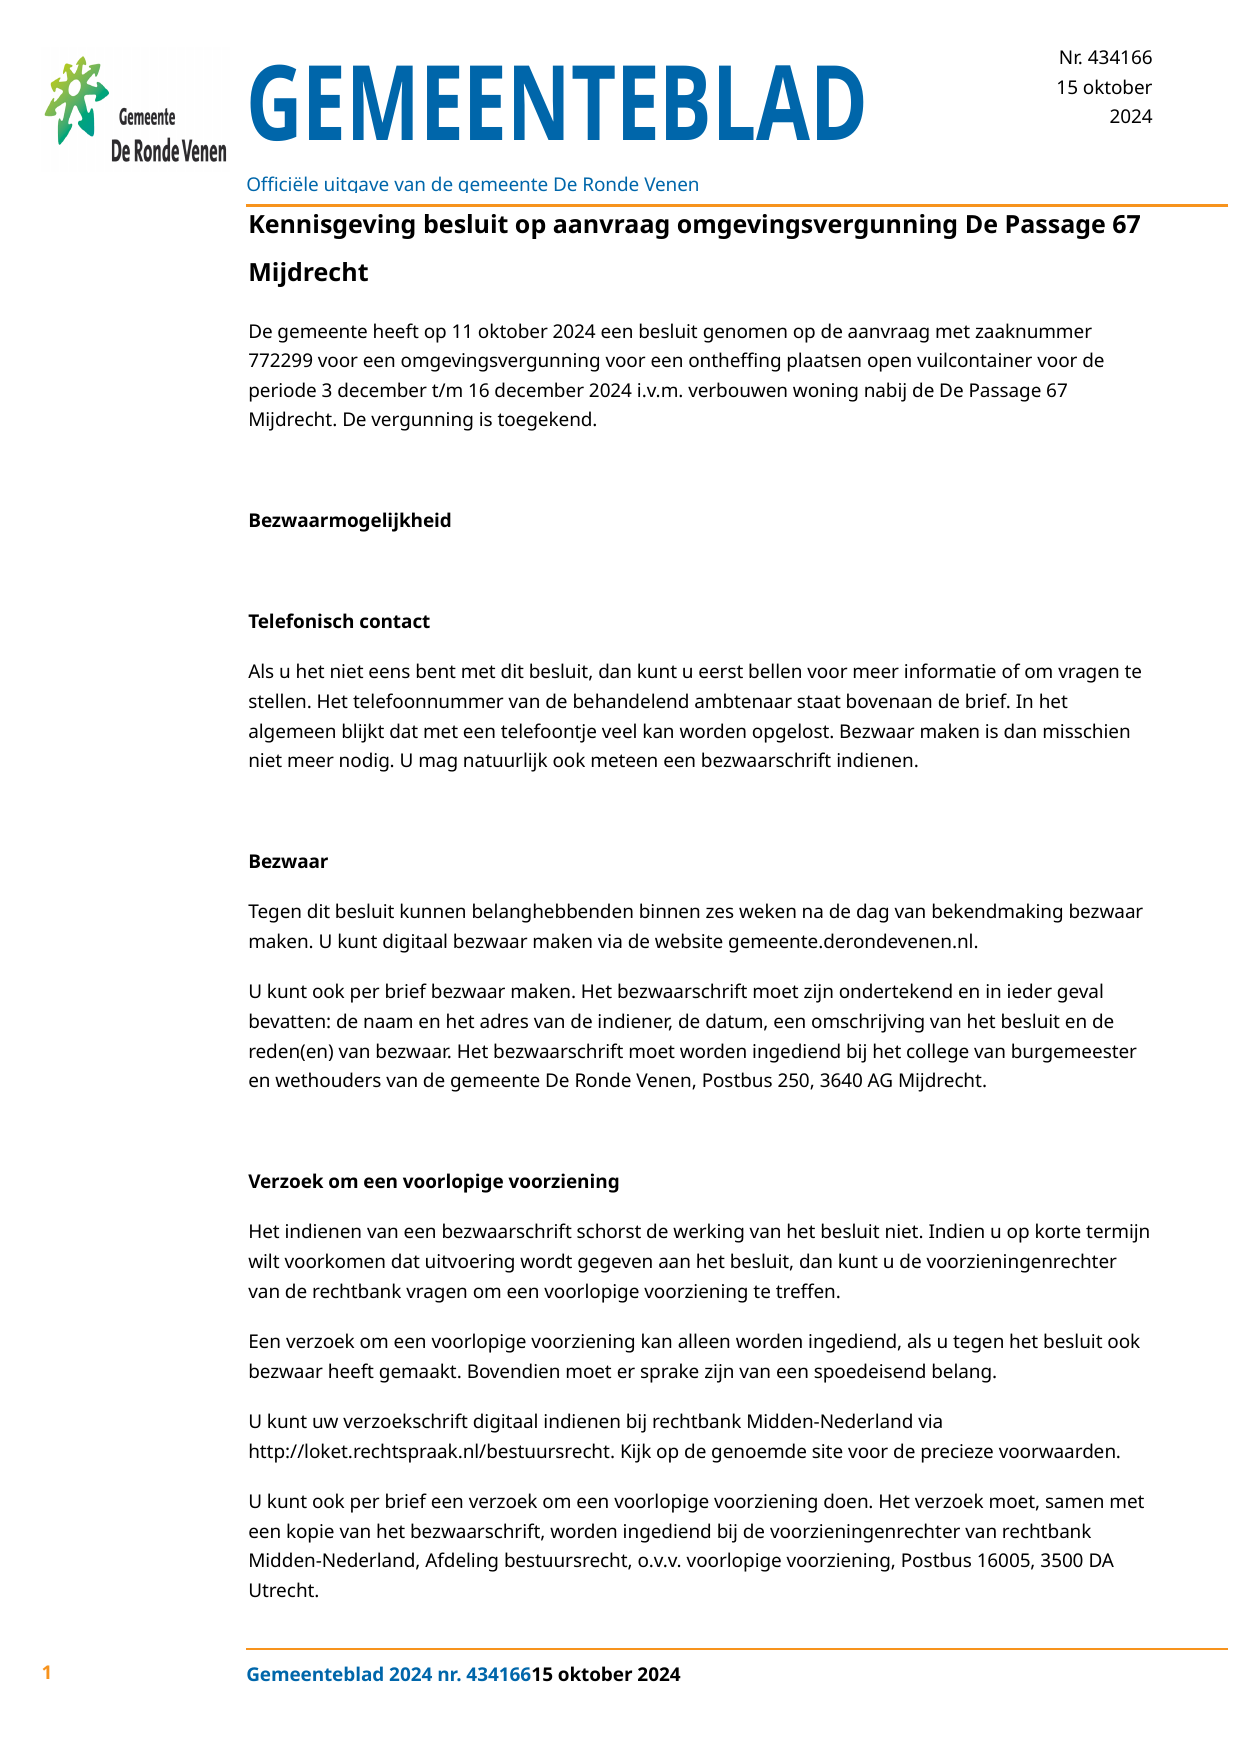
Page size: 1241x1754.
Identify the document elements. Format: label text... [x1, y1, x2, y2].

text U kunt uw verzoekschrift digitaal indienen bij rechtbank Midden-Nederland via http://loket.rechtspraak.nl/bestuursrecht. Kijk op de genoemde site voor de precieze voorwaarden. [248, 1408, 1152, 1464]
text Als u het niet eens bent met dit besluit, dan kunt u eerst bellen voor meer informatie of om vragen te stellen. Het telefoonnummer van de behandelend ambtenaar staat bovenaan de brief. In het algemeen blijkt dat met een telefoontje veel kan worden opgelost. Bezwaar maken is dan misschien niet meer nodig. U mag natuurlijk ook meteen een bezwaarschrift indienen. [248, 659, 1152, 773]
text U kunt ook per brief een verzoek om een voorlopige voorziening doen. Het verzoek moet, samen met een kopie van het bezwaarschrift, worden ingediend bij de voorzieningenrechter van rechtbank Midden-Nederland, Afdeling bestuursrecht, o.v.v. voorlopige voorziening, Postbus 16005, 3500 DA Utrecht. [248, 1488, 1152, 1603]
text Telefonisch contact [248, 608, 1152, 634]
text De gemeente heeft op 11 oktober 2024 een besluit genomen op de aanvraag met zaaknummer 772299 voor een omgevingsvergunning voor een ontheffing plaatsen open vuilcontainer voor de periode 3 december t/m 16 december 2024 i.v.m. verbouwen woning nabij de De Passage 67 Mijdrecht. De vergunning is toegekend. [248, 318, 1152, 432]
text Een verzoek om een voorlopige voorziening kan alleen worden ingediend, als u tegen het besluit ook bezwaar heeft gemaakt. Bovendien moet er sprake zijn van een spoedeisend belang. [248, 1328, 1152, 1384]
text Bezwaarmogelijkheid [248, 507, 1152, 533]
picture [41, 47, 231, 172]
text Kennisgeving besluit op aanvraag omgevingsvergunning De Passage 67 Mijdrecht [248, 207, 1152, 288]
text Het indienen van een bezwaarschrift schorst de werking van het besluit niet. Indien u op korte termijn wilt voorkomen dat uitvoering wordt gegeven aan het besluit, dan kunt u de voorzieningenrechter van de rechtbank vragen om een voorlopige voorziening te treffen. [248, 1219, 1152, 1304]
text Bezwaar [248, 848, 1152, 874]
text U kunt ook per brief bezwaar maken. Het bezwaarschrift moet zijn ondertekend en in ieder geval bevatten: de naam en het adres van de indiener, de datum, een omschrijving van het besluit en de reden(en) van bezwaar. Het bezwaarschrift moet worden ingediend bij het college van burgemeester en wethouders van de gemeente De Ronde Venen, Postbus 250, 3640 AG Mijdrecht. [248, 979, 1152, 1093]
text Verzoek om een voorlopige voorziening [248, 1168, 1152, 1194]
text Tegen dit besluit kunnen belanghebbenden binnen zes weken na de dag van bekendmaking bezwaar maken. U kunt digitaal bezwaar maken via de website gemeente.derondevenen.nl. [248, 899, 1152, 954]
